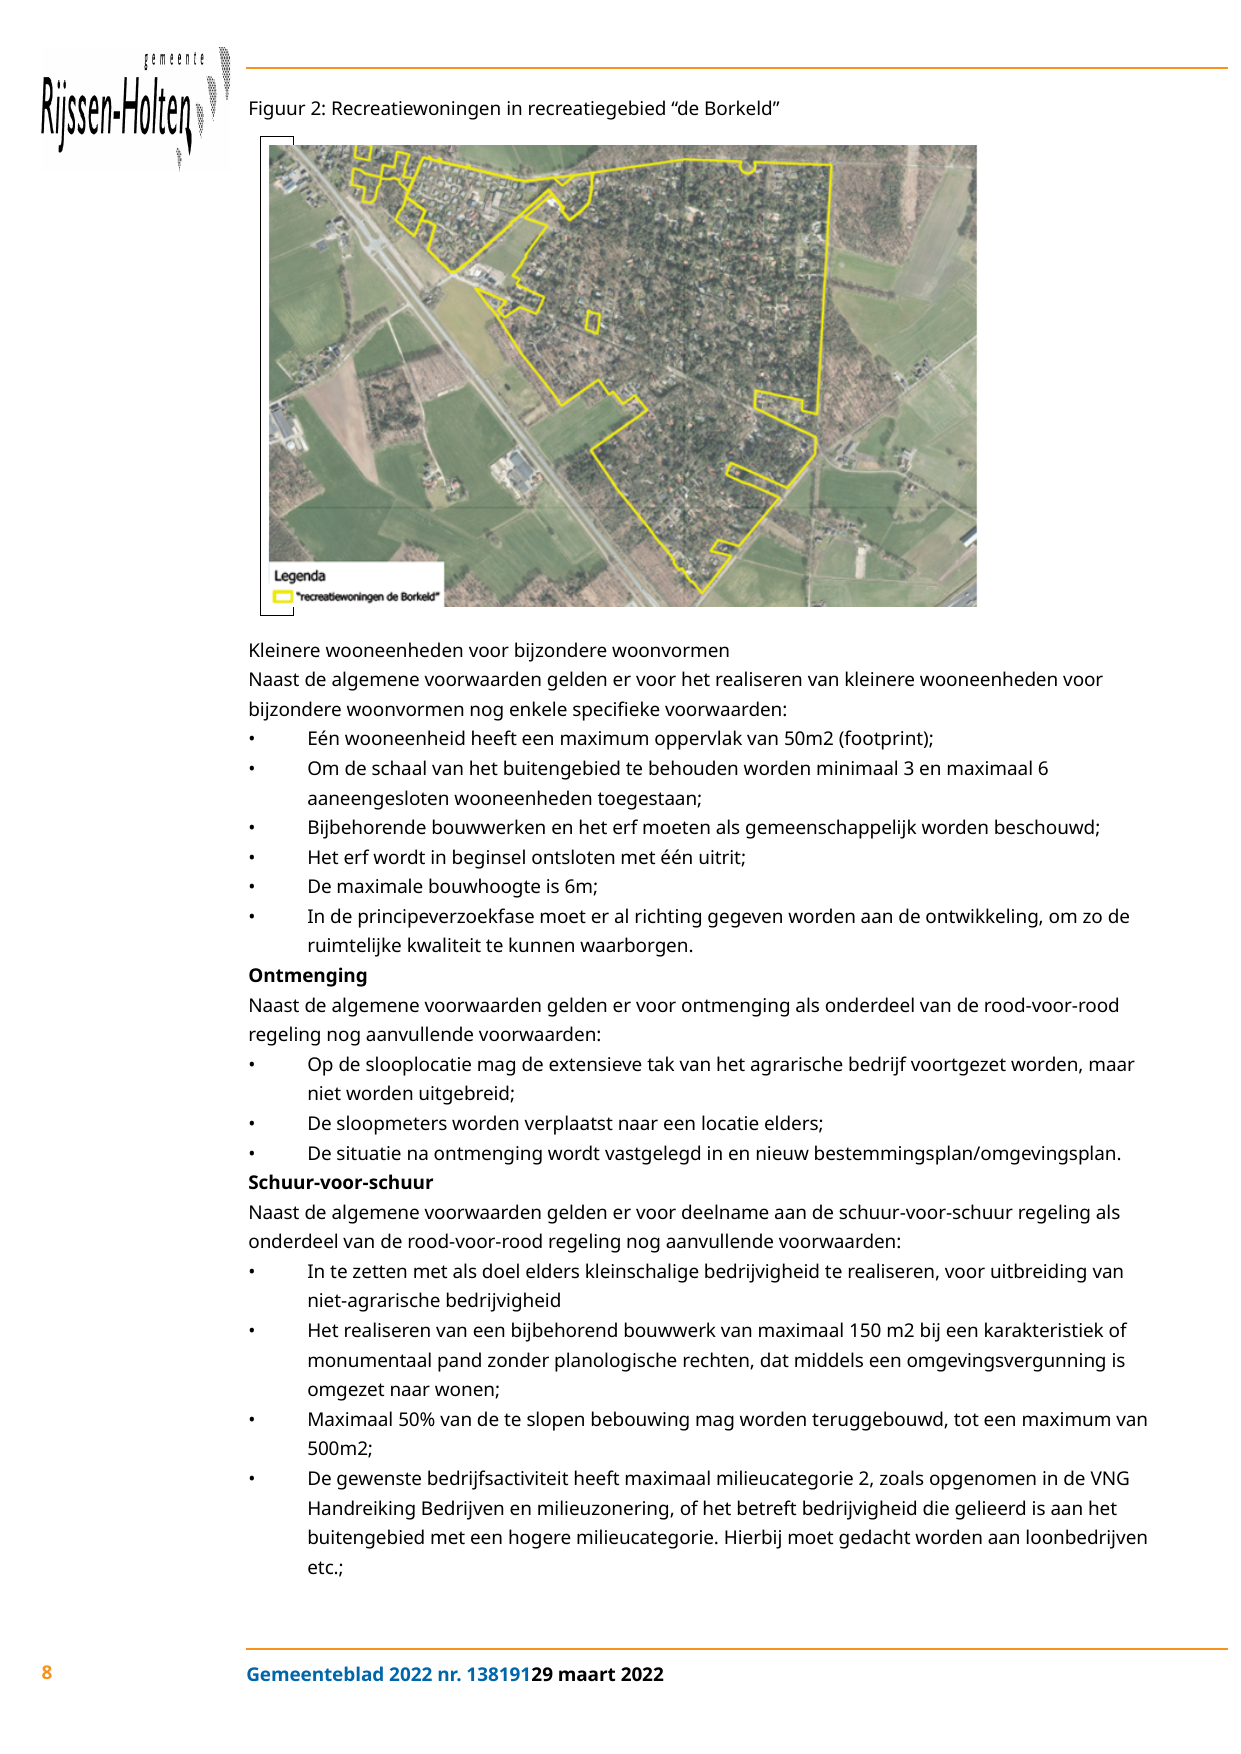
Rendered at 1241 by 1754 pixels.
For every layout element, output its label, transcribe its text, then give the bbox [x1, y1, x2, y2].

list Bijbehorende bouwwerken en het erf moeten als gemeenschappelijk worden beschouwd; [248, 814, 1152, 840]
text Schuur-voor-schuur [248, 1169, 1152, 1195]
text Naast de algemene voorwaarden gelden er voor deelname aan de schuur-voor-schuur regeling als onderdeel van de rood-voor-rood regeling nog aanvullende voorwaarden: [248, 1199, 1152, 1254]
list In te zetten met als doel elders kleinschalige bedrijvigheid te realiseren, voor uitbreiding van niet-agrarische bedrijvigheid [248, 1258, 1152, 1313]
picture [41, 47, 231, 172]
list Om de schaal van het buitengebied te behouden worden minimaal 3 en maximaal 6 aaneengesloten wooneenheden toegestaan; [248, 755, 1152, 810]
list De situatie na ontmenging wordt vastgelegd in en nieuw bestemmingsplan/omgevingsplan. [248, 1140, 1152, 1165]
list Eén wooneenheid heeft een maximum oppervlak van 50m2 (footprint); [248, 726, 1152, 751]
text Figuur 2: Recreatiewoningen in recreatiegebied “de Borkeld” [248, 95, 1152, 121]
list De gewenste bedrijfsactiviteit heeft maximaal milieucategorie 2, zoals opgenomen in de VNG Handreiking Bedrijven en milieuzonering, of het betreft bedrijvigheid die gelieerd is aan het buitengebied met een hogere milieucategorie. Hierbij moet gedacht worden aan loonbedrijven etc.; [248, 1465, 1152, 1579]
text Kleinere wooneenheden voor bijzondere woonvormen [248, 637, 1152, 662]
text Naast de algemene voorwaarden gelden er voor het realiseren van kleinere wooneenheden voor bijzondere woonvormen nog enkele specifieke voorwaarden: [248, 666, 1152, 722]
list Het realiseren van een bijbehorend bouwwerk van maximaal 150 m2 bij een karakteristiek of monumentaal pand zonder planologische rechten, dat middels een omgevingsvergunning is omgezet naar wonen; [248, 1317, 1152, 1402]
text Naast de algemene voorwaarden gelden er voor ontmenging als onderdeel van de rood-voor-rood regeling nog aanvullende voorwaarden: [248, 992, 1152, 1047]
picture [268, 145, 978, 607]
list In de principeverzoekfase moet er al richting gegeven worden aan de ontwikkeling, om zo de ruimtelijke kwaliteit te kunnen waarborgen. [248, 903, 1152, 958]
list De sloopmeters worden verplaatst naar een locatie elders; [248, 1110, 1152, 1136]
list Op de slooplocatie mag de extensieve tak van het agrarische bedrijf voortgezet worden, maar niet worden uitgebreid; [248, 1051, 1152, 1106]
list De maximale bouwhoogte is 6m; [248, 873, 1152, 899]
text Ontmenging [248, 962, 1152, 988]
list Maximaal 50% van de te slopen bebouwing mag worden teruggebouwd, tot een maximum van 500m2; [248, 1406, 1152, 1461]
list Het erf wordt in beginsel ontsloten met één uitrit; [248, 844, 1152, 869]
